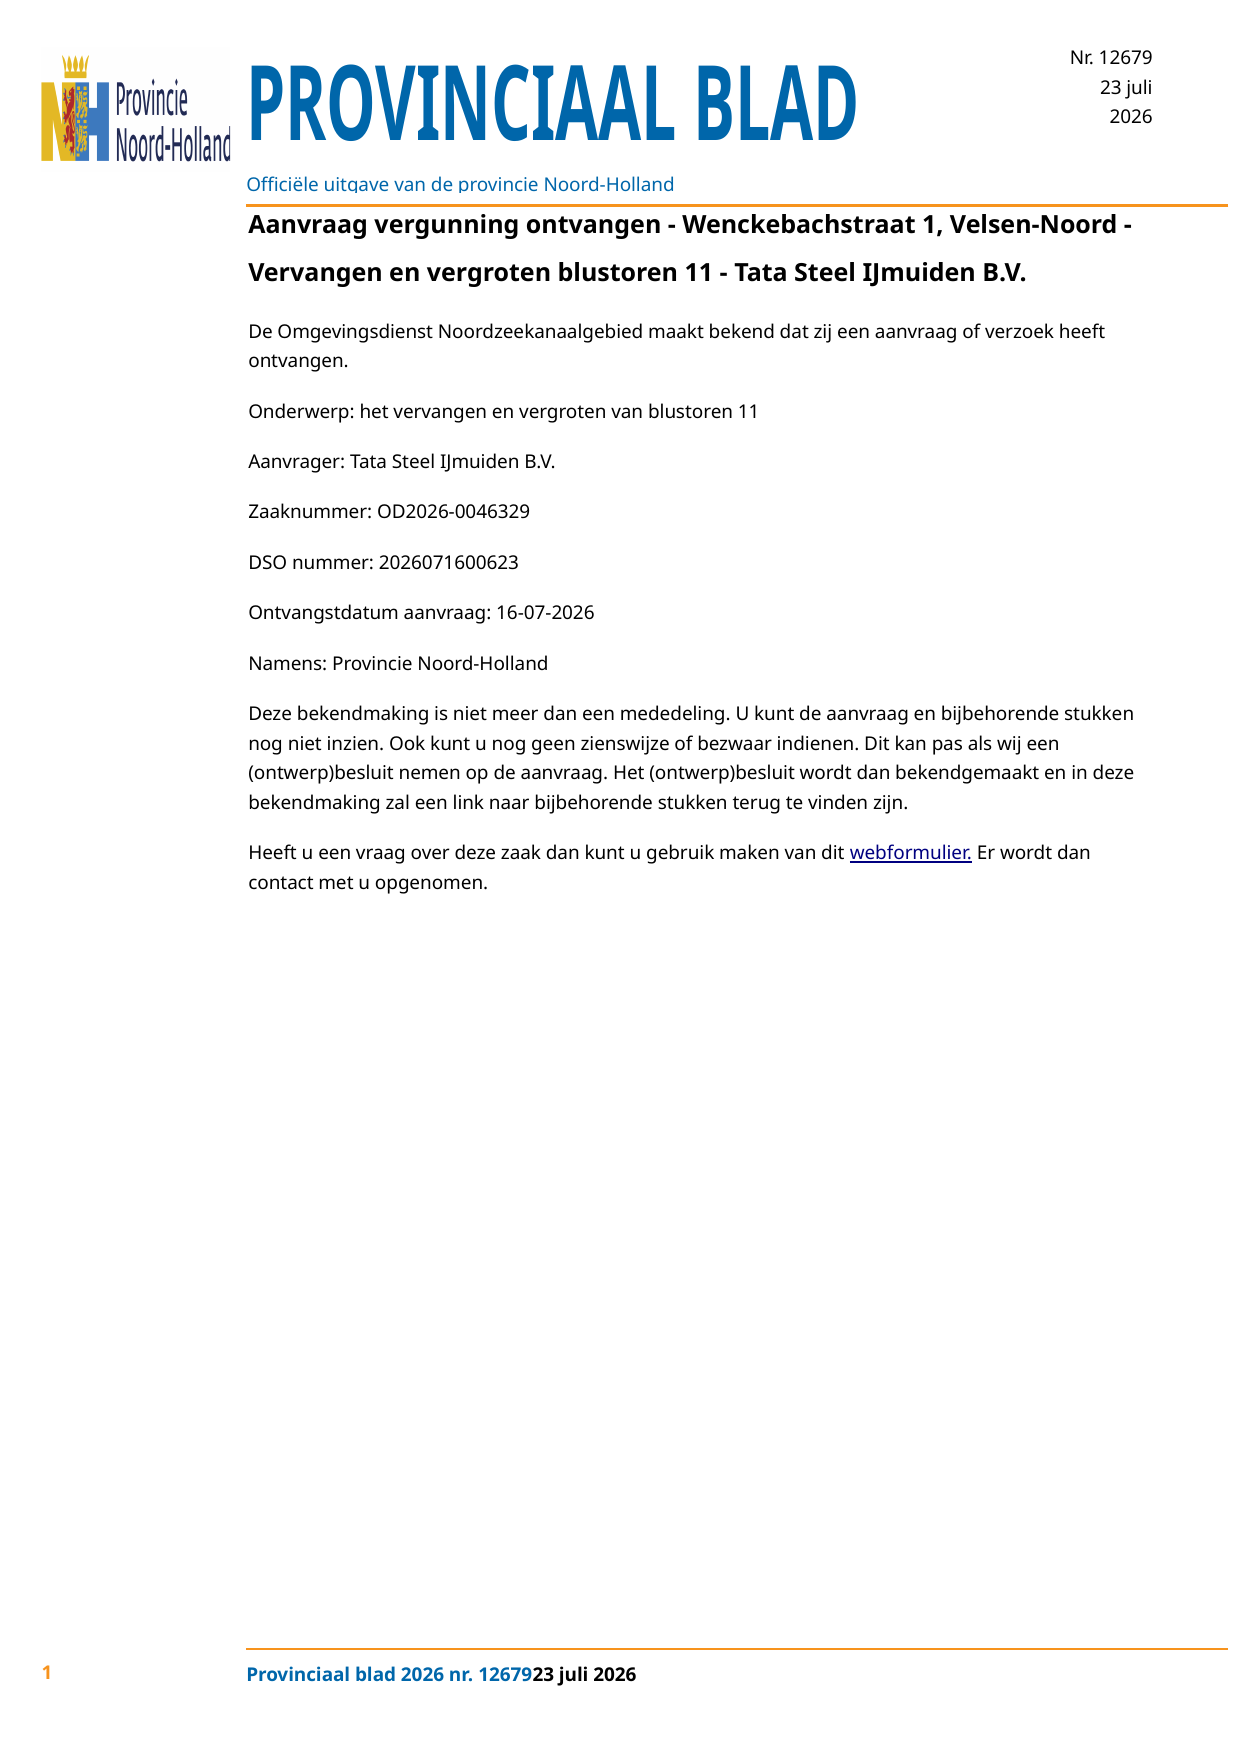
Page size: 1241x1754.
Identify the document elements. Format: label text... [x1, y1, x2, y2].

text Ontvangstdatum aanvraag: 16-07-2026 [248, 599, 1152, 625]
text De Omgevingsdienst Noordzeekanaalgebied maakt bekend dat zij een aanvraag of verzoek heeft ontvangen. [248, 318, 1152, 373]
text Aanvrager: Tata Steel IJmuiden B.V. [248, 448, 1152, 474]
text Aanvraag vergunning ontvangen - Wenckebachstraat 1, Velsen-Noord - Vervangen en vergroten blustoren 11 - Tata Steel IJmuiden B.V. [248, 207, 1152, 288]
text Zaaknummer: OD2026-0046329 [248, 499, 1152, 524]
text Deze bekendmaking is niet meer dan een mededeling. U kunt de aanvraag en bijbehorende stukken nog niet inzien. Ook kunt u nog geen zienswijze of bezwaar indienen. Dit kan pas als wij een (ontwerp)besluit nemen op de aanvraag. Het (ontwerp)besluit wordt dan bekendgemaakt en in deze bekendmaking zal een link naar bijbehorende stukken terug te vinden zijn. [248, 700, 1152, 815]
text Namens: Provincie Noord-Holland [248, 650, 1152, 676]
picture [41, 47, 231, 172]
text DSO nummer: 2026071600623 [248, 549, 1152, 575]
text Heeft u een vraag over deze zaak dan kunt u gebruik maken van dit webformulier. Er wordt dan contact met u opgenomen. [248, 839, 1152, 895]
text Onderwerp: het vervangen en vergroten van blustoren 11 [248, 398, 1152, 424]
